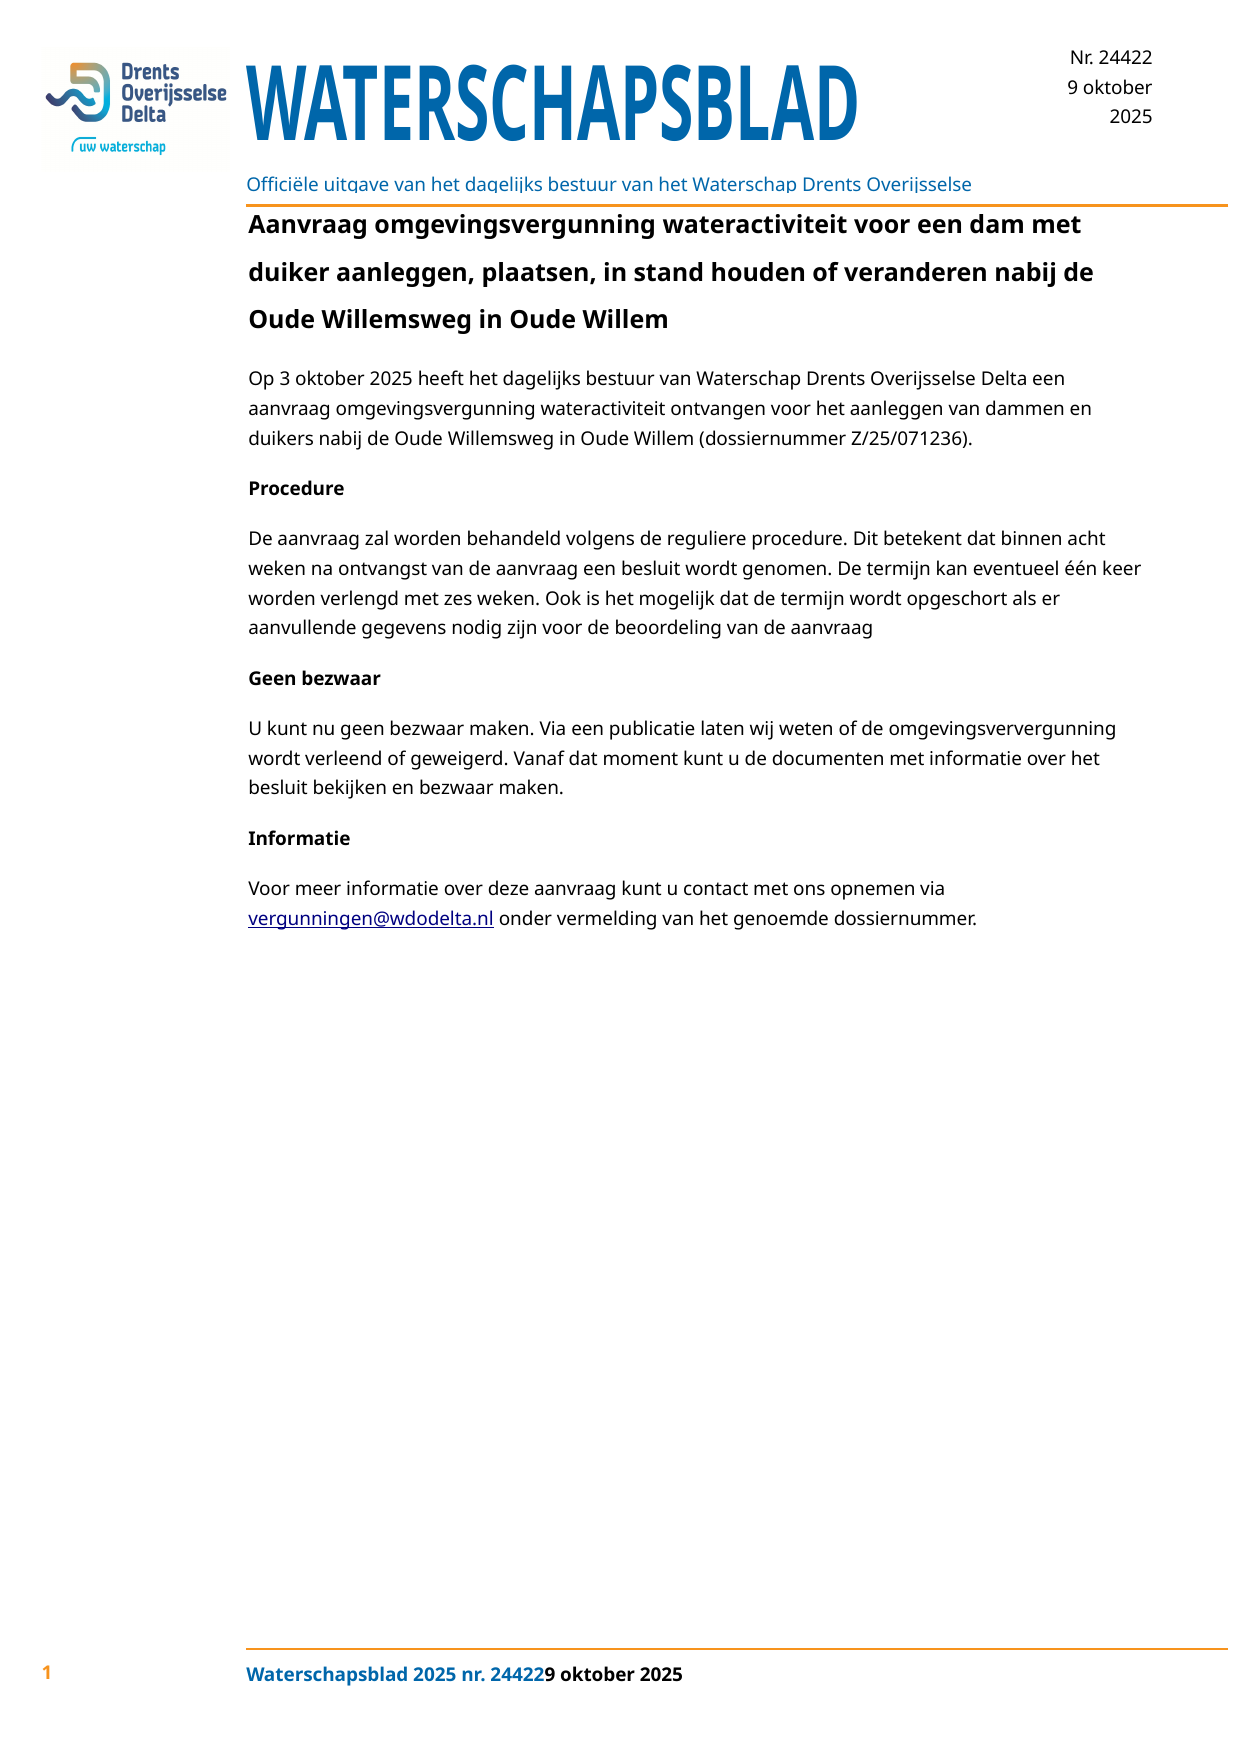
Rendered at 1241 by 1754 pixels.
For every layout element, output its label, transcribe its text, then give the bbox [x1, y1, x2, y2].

text Voor meer informatie over deze aanvraag kunt u contact met ons opnemen via vergunningen@wdodelta.nl onder vermelding van het genoemde dossiernummer. [248, 875, 1152, 930]
text De aanvraag zal worden behandeld volgens de reguliere procedure. Dit betekent dat binnen acht weken na ontvangst van de aanvraag een besluit wordt genomen. De termijn kan eventueel één keer worden verlengd met zes weken. Ook is het mogelijk dat de termijn wordt opgeschort als er aanvullende gegevens nodig zijn voor de beoordeling van de aanvraag [248, 526, 1152, 640]
text Op 3 oktober 2025 heeft het dagelijks bestuur van Waterschap Drents Overijsselse Delta een aanvraag omgevingsvergunning wateractiviteit ontvangen voor het aanleggen van dammen en duikers nabij de Oude Willemsweg in Oude Willem (dossiernummer Z/25/071236). [248, 366, 1152, 450]
text Geen bezwaar [248, 665, 1152, 690]
text Aanvraag omgevingsvergunning wateractiviteit voor een dam met duiker aanleggen, plaatsen, in stand houden of veranderen nabij de Oude Willemsweg in Oude Willem [248, 207, 1152, 336]
picture [41, 47, 231, 172]
text Procedure [248, 475, 1152, 501]
text U kunt nu geen bezwaar maken. Via een publicatie laten wij weten of de omgevingsververgunning wordt verleend of geweigerd. Vanaf dat moment kunt u de documenten met informatie over het besluit bekijken en bezwaar maken. [248, 715, 1152, 800]
text Informatie [248, 825, 1152, 850]
